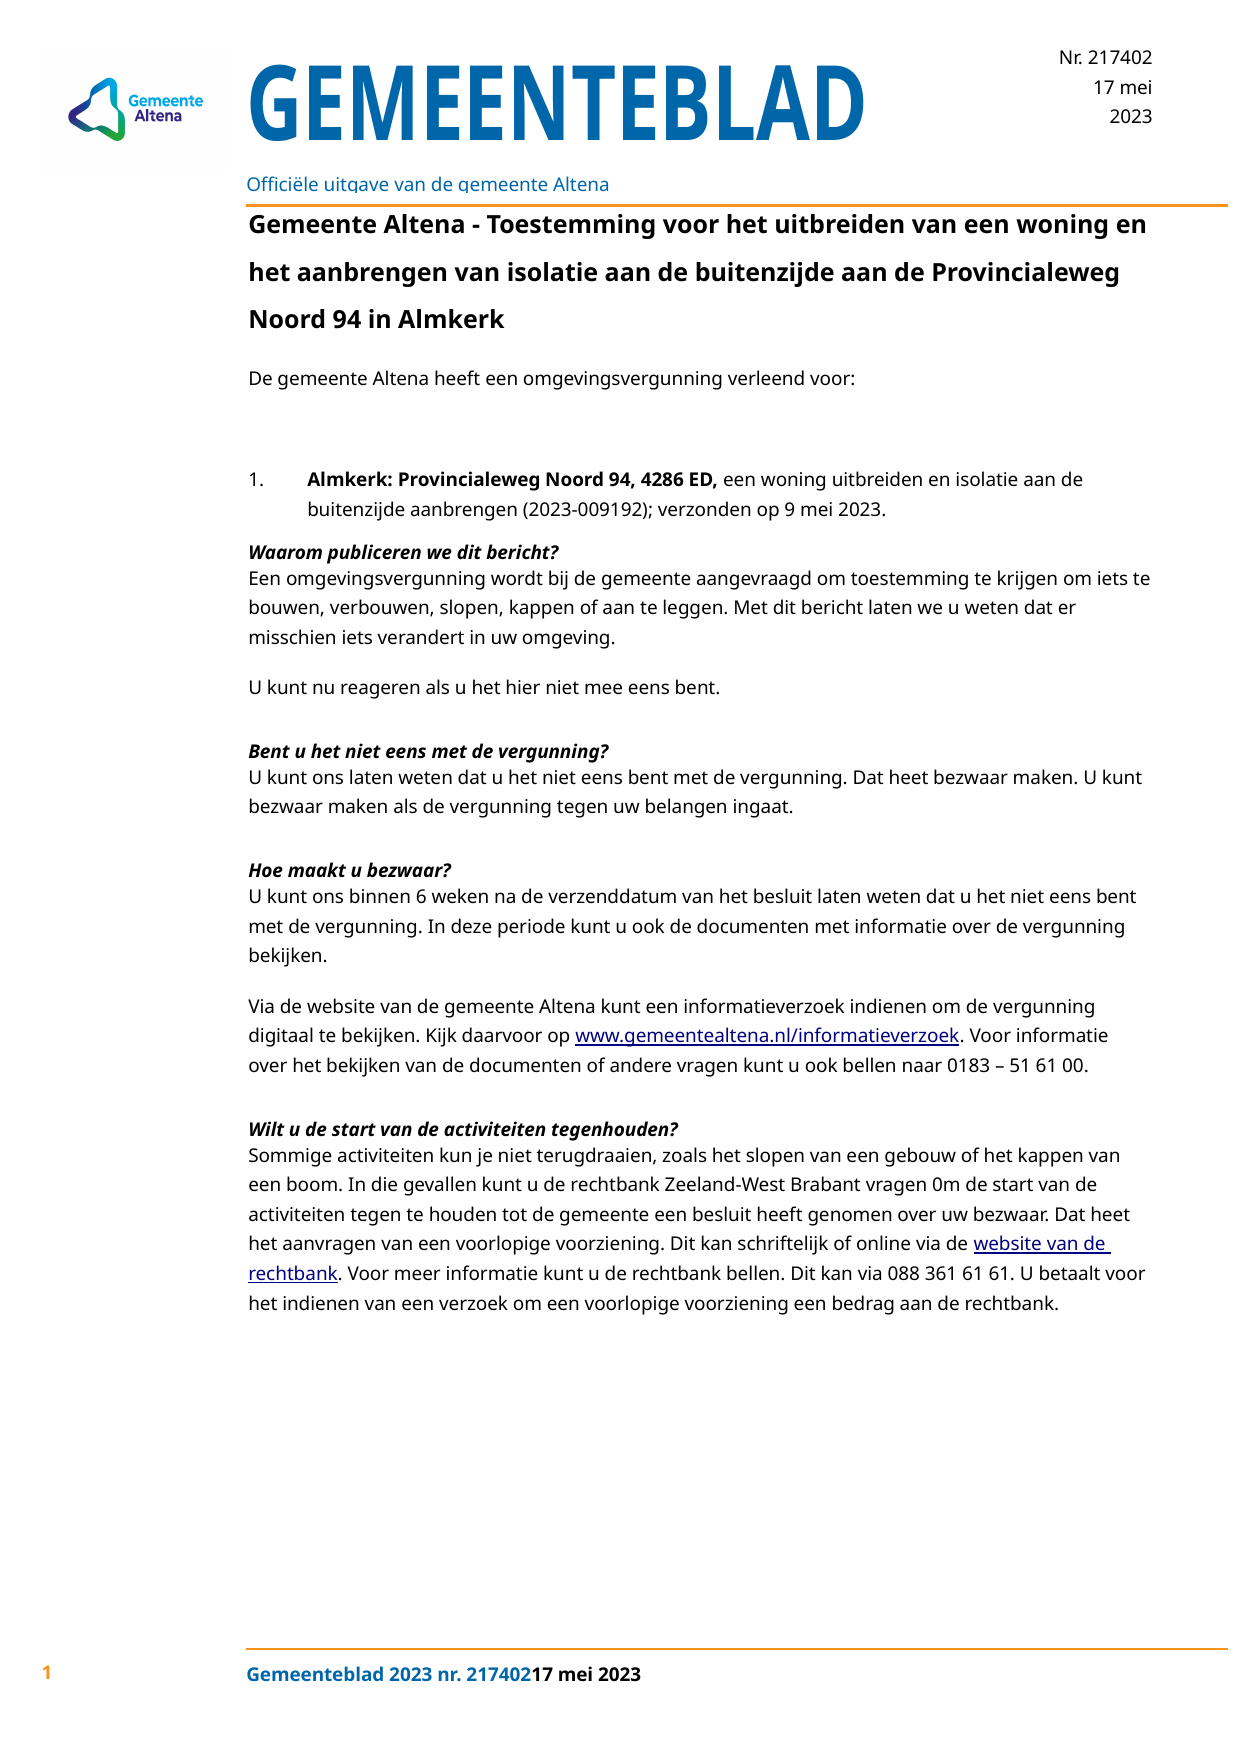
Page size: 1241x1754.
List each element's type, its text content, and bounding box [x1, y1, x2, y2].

text Hoe maakt u bezwaar? [248, 858, 1152, 883]
text U kunt nu reageren als u het hier niet mee eens bent. [248, 674, 1152, 700]
text U kunt ons laten weten dat u het niet eens bent met de vergunning. Dat heet bezwaar maken. U kunt bezwaar maken als de vergunning tegen uw belangen ingaat. [248, 764, 1152, 819]
list Almkerk: Provincialeweg Noord 94, 4286 ED, een woning uitbreiden en isolatie aan de buitenzijde aanbrengen (2023-009192); verzonden op 9 mei 2023. [248, 466, 1152, 522]
text Gemeente Altena - Toestemming voor het uitbreiden van een woning en het aanbrengen van isolatie aan de buitenzijde aan de Provincialeweg Noord 94 in Almkerk [248, 207, 1152, 336]
text De gemeente Altena heeft een omgevingsvergunning verleend voor: [248, 366, 1152, 391]
text Sommige activiteiten kun je niet terugdraaien, zoals het slopen van een gebouw of het kappen van een boom. In die gevallen kunt u de rechtbank Zeeland-West Brabant vragen 0m de start van de activiteiten tegen te houden tot de gemeente een besluit heeft genomen over uw bezwaar. Dat heet het aanvragen van een voorlopige voorziening. Dit kan schriftelijk of online via de website van de rechtbank. Voor meer informatie kunt u de rechtbank bellen. Dit kan via 088 361 61 61. U betaalt voor het indienen van een verzoek om een voorlopige voorziening een bedrag aan de rechtbank. [248, 1142, 1152, 1315]
text Via de website van de gemeente Altena kunt een informatieverzoek indienen om de vergunning digitaal te bekijken. Kijk daarvoor op www.gemeentealtena.nl/informatieverzoek. Voor informatie over het bekijken van de documenten of andere vragen kunt u ook bellen naar 0183 – 51 61 00. [248, 993, 1152, 1078]
text Wilt u de start van de activiteiten tegenhouden? [248, 1116, 1152, 1142]
text Waarom publiceren we dit bericht? [248, 539, 1152, 565]
text Bent u het niet eens met de vergunning? [248, 738, 1152, 764]
text U kunt ons binnen 6 weken na de verzenddatum van het besluit laten weten dat u het niet eens bent met de vergunning. In deze periode kunt u ook de documenten met informatie over de vergunning bekijken. [248, 883, 1152, 968]
picture [41, 47, 231, 172]
text Een omgevingsvergunning wordt bij de gemeente aangevraagd om toestemming te krijgen om iets te bouwen, verbouwen, slopen, kappen of aan te leggen. Met dit bericht laten we u weten dat er misschien iets verandert in uw omgeving. [248, 565, 1152, 650]
